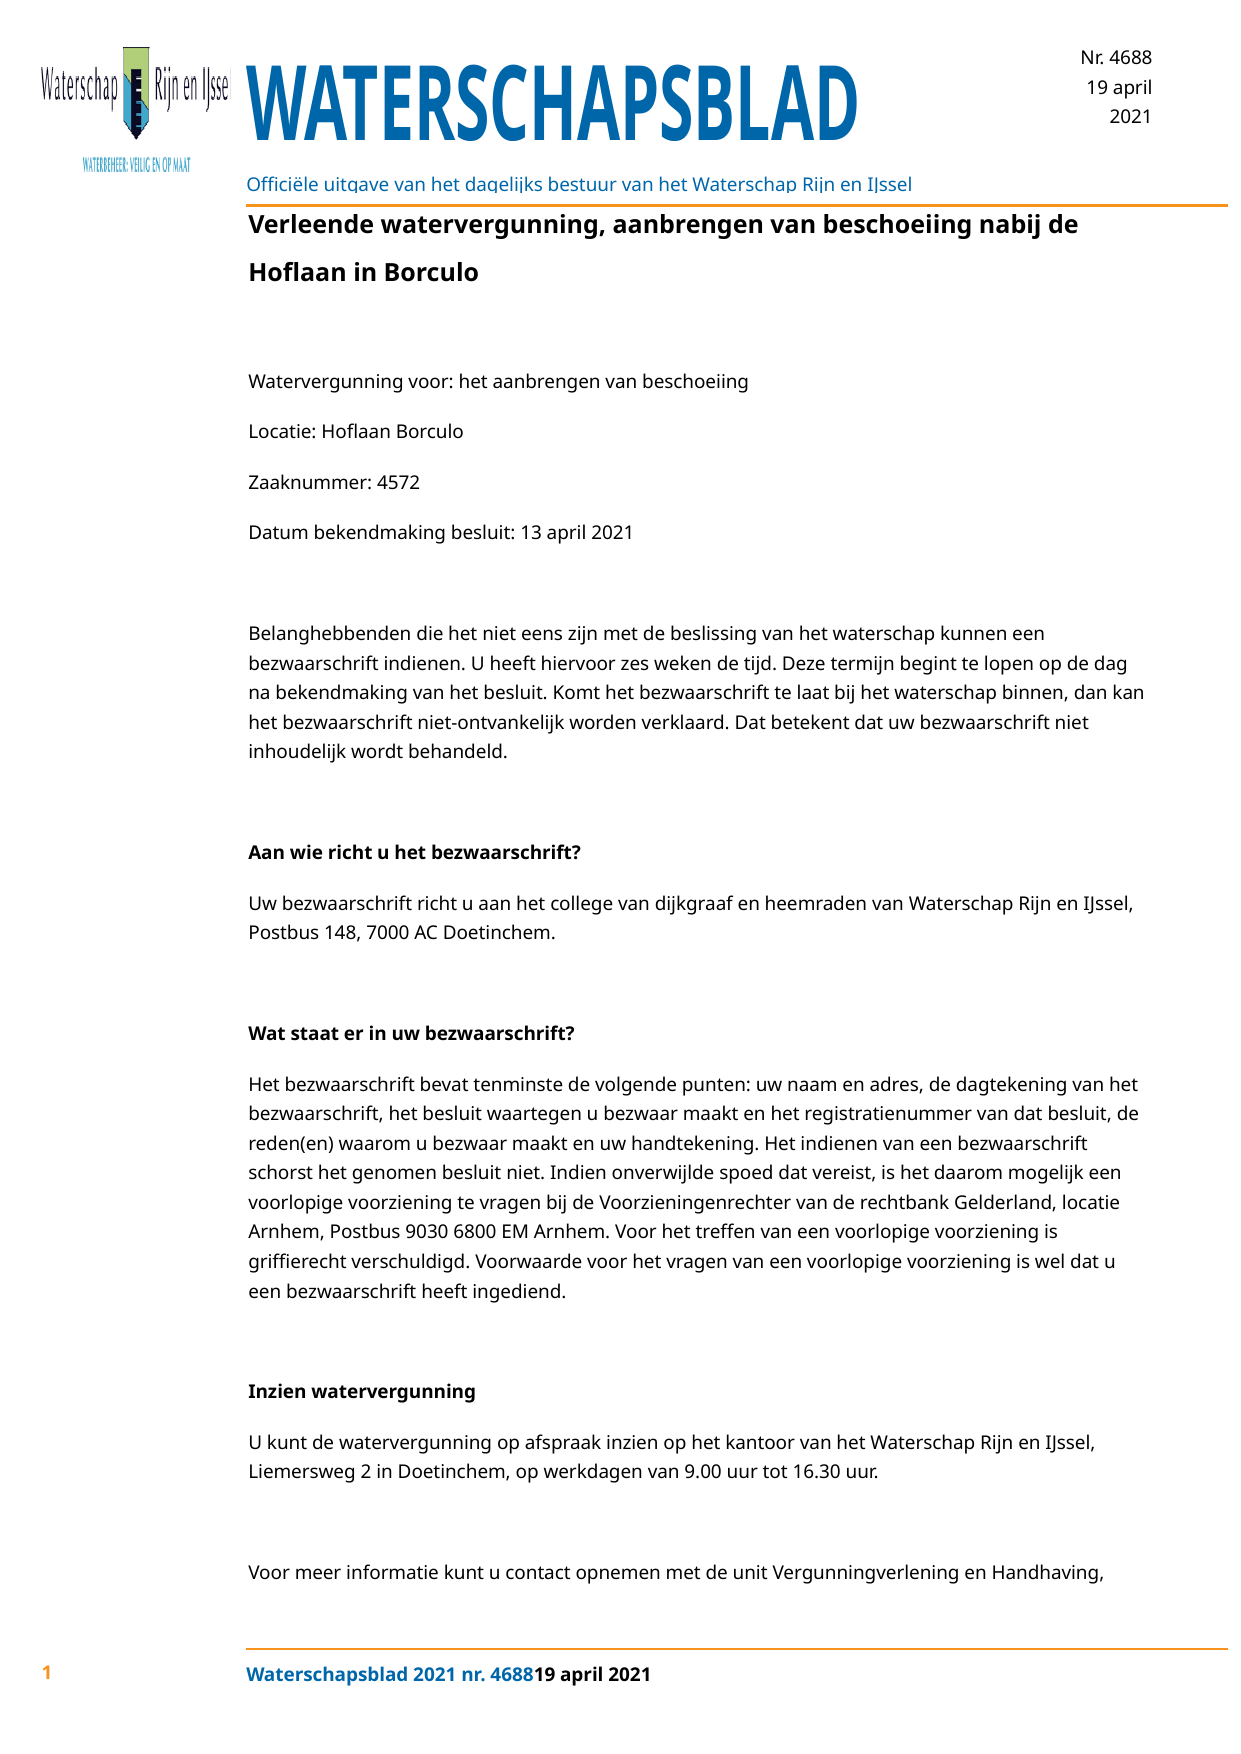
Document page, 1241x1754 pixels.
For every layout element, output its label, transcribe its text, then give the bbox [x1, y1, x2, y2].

text Voor meer informatie kunt u contact opnemen met de unit Vergunningverlening en Handhaving, [248, 1559, 1152, 1585]
text Wat staat er in uw bezwaarschrift? [248, 1020, 1152, 1046]
text Zaaknummer: 4572 [248, 469, 1152, 495]
text Aan wie richt u het bezwaarschrift? [248, 839, 1152, 865]
text Inzien watervergunning [248, 1379, 1152, 1404]
text Datum bekendmaking besluit: 13 april 2021 [248, 519, 1152, 545]
text Watervergunning voor: het aanbrengen van beschoeiing [248, 368, 1152, 394]
text U kunt de watervergunning op afspraak inzien op het kantoor van het Waterschap Rijn en IJssel, Liemersweg 2 in Doetinchem, op werkdagen van 9.00 uur tot 16.30 uur. [248, 1429, 1152, 1484]
text Uw bezwaarschrift richt u aan het college van dijkgraaf en heemraden van Waterschap Rijn en IJssel, Postbus 148, 7000 AC Doetinchem. [248, 890, 1152, 945]
text Locatie: Hoflaan Borculo [248, 419, 1152, 444]
text Belanghebbenden die het niet eens zijn met de beslissing van het waterschap kunnen een bezwaarschrift indienen. U heeft hiervoor zes weken de tijd. Deze termijn begint te lopen op de dag na bekendmaking van het besluit. Komt het bezwaarschrift te laat bij het waterschap binnen, dan kan het bezwaarschrift niet-ontvankelijk worden verklaard. Dat betekent dat uw bezwaarschrift niet inhoudelijk wordt behandeld. [248, 620, 1152, 764]
text Verleende watervergunning, aanbrengen van beschoeiing nabij de Hoflaan in Borculo [248, 207, 1152, 288]
picture [41, 47, 231, 172]
text Het bezwaarschrift bevat tenminste de volgende punten: uw naam en adres, de dagtekening van het bezwaarschrift, het besluit waartegen u bezwaar maakt en het registratienummer van dat besluit, de reden(en) waarom u bezwaar maakt en uw handtekening. Het indienen van een bezwaarschrift schorst het genomen besluit niet. Indien onverwijlde spoed dat vereist, is het daarom mogelijk een voorlopige voorziening te vragen bij de Voorzieningenrechter van de rechtbank Gelderland, locatie Arnhem, Postbus 9030 6800 EM Arnhem. Voor het treffen van een voorlopige voorziening is griffierecht verschuldigd. Voorwaarde voor het vragen van een voorlopige voorziening is wel dat u een bezwaarschrift heeft ingediend. [248, 1071, 1152, 1304]
